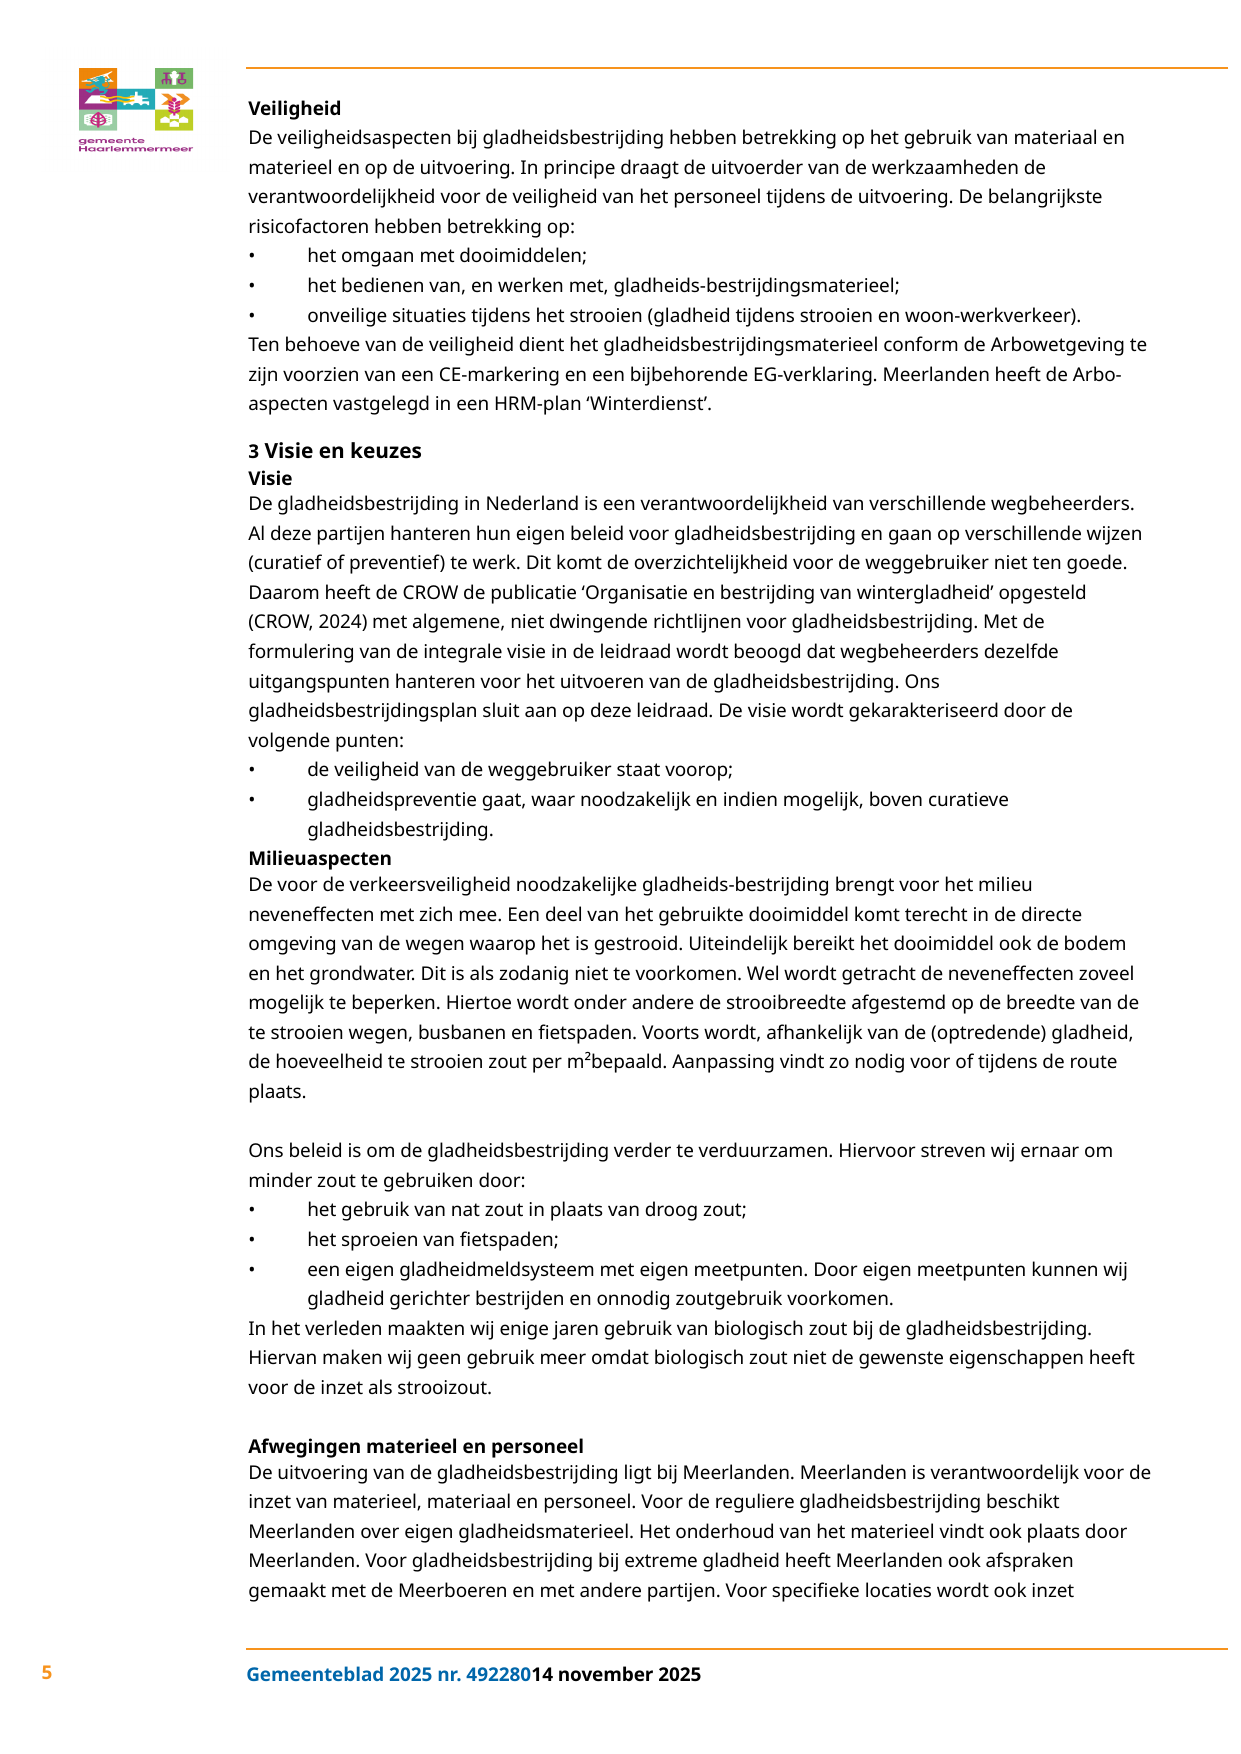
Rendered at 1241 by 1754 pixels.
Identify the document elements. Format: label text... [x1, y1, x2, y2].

text Milieuaspecten [248, 845, 1152, 871]
text Visie [248, 465, 1152, 490]
list het gebruik van nat zout in plaats van droog zout; [248, 1197, 1152, 1222]
text 3 Visie en keuzes [248, 436, 1152, 465]
list een eigen gladheidmeldsysteem met eigen meetpunten. Door eigen meetpunten kunnen wij gladheid gerichter bestrijden en onnodig zoutgebruik voorkomen. [248, 1256, 1152, 1311]
text Veiligheid [248, 95, 1152, 121]
list gladheidspreventie gaat, waar noodzakelijk en indien mogelijk, boven curatieve gladheidsbestrijding. [248, 786, 1152, 842]
text De veiligheidsaspecten bij gladheidsbestrijding hebben betrekking op het gebruik van materiaal en materieel en op de uitvoering. In principe draagt de uitvoerder van de werkzaamheden de verantwoordelijkheid voor de veiligheid van het personeel tijdens de uitvoering. De belangrijkste risicofactoren hebben betrekking op: [248, 124, 1152, 239]
text De gladheidsbestrijding in Nederland is een verantwoordelijkheid van verschillende wegbeheerders. Al deze partijen hanteren hun eigen beleid voor gladheidsbestrijding en gaan op verschillende wijzen (curatief of preventief) te werk. Dit komt de overzichtelijkheid voor de weggebruiker niet ten goede. Daarom heeft de CROW de publicatie ‘Organisatie en bestrijding van wintergladheid’ opgesteld (CROW, 2024) met algemene, niet dwingende richtlijnen voor gladheidsbestrijding. Met de formulering van de integrale visie in de leidraad wordt beoogd dat wegbeheerders dezelfde uitgangspunten hanteren voor het uitvoeren van de gladheidsbestrijding. Ons gladheidsbestrijdingsplan sluit aan op deze leidraad. De visie wordt gekarakteriseerd door de volgende punten: [248, 490, 1152, 753]
list het sproeien van fietspaden; [248, 1226, 1152, 1252]
text De voor de verkeersveiligheid noodzakelijke gladheids-bestrijding brengt voor het milieu neveneffecten met zich mee. Een deel van het gebruikte dooimiddel komt terecht in de directe omgeving van de wegen waarop het is gestrooid. Uiteindelijk bereikt het dooimiddel ook de bodem en het grondwater. Dit is als zodanig niet te voorkomen. Wel wordt getracht de neveneffecten zoveel mogelijk te beperken. Hiertoe wordt onder andere de strooibreedte afgestemd op de breedte van de te strooien wegen, busbanen en fietspaden. Voorts wordt, afhankelijk van de (optredende) gladheid, de hoeveelheid te strooien zout per m²bepaald. Aanpassing vindt zo nodig voor of tijdens de route plaats. [248, 871, 1152, 1104]
text In het verleden maakten wij enige jaren gebruik van biologisch zout bij de gladheidsbestrijding. Hiervan maken wij geen gebruik meer omdat biologisch zout niet de gewenste eigenschappen heeft voor de inzet als strooizout. [248, 1315, 1152, 1400]
list het omgaan met dooimiddelen; [248, 243, 1152, 268]
text Ons beleid is om de gladheidsbestrijding verder te verduurzamen. Hiervoor streven wij ernaar om minder zout te gebruiken door: [248, 1137, 1152, 1193]
list het bedienen van, en werken met, gladheids-bestrijdingsmaterieel; [248, 272, 1152, 298]
text Afwegingen materieel en personeel [248, 1433, 1152, 1459]
text De uitvoering van de gladheidsbestrijding ligt bij Meerlanden. Meerlanden is verantwoordelijk voor de inzet van materieel, materiaal en personeel. Voor de reguliere gladheidsbestrijding beschikt Meerlanden over eigen gladheidsmaterieel. Het onderhoud van het materieel vindt ook plaats door Meerlanden. Voor gladheidsbestrijding bij extreme gladheid heeft Meerlanden ook afspraken gemaakt met de Meerboeren en met andere partijen. Voor specifieke locaties wordt ook inzet [248, 1459, 1152, 1603]
text Ten behoeve van de veiligheid dient het gladheidsbestrijdingsmaterieel conform de Arbowetgeving te zijn voorzien van een CE-markering en een bijbehorende EG-verklaring. Meerlanden heeft de Arbo-aspecten vastgelegd in een HRM-plan ‘Winterdienst’. [248, 331, 1152, 416]
list onveilige situaties tijdens het strooien (gladheid tijdens strooien en woon-werkverkeer). [248, 302, 1152, 328]
list de veiligheid van de weggebruiker staat voorop; [248, 757, 1152, 782]
picture [41, 47, 231, 172]
